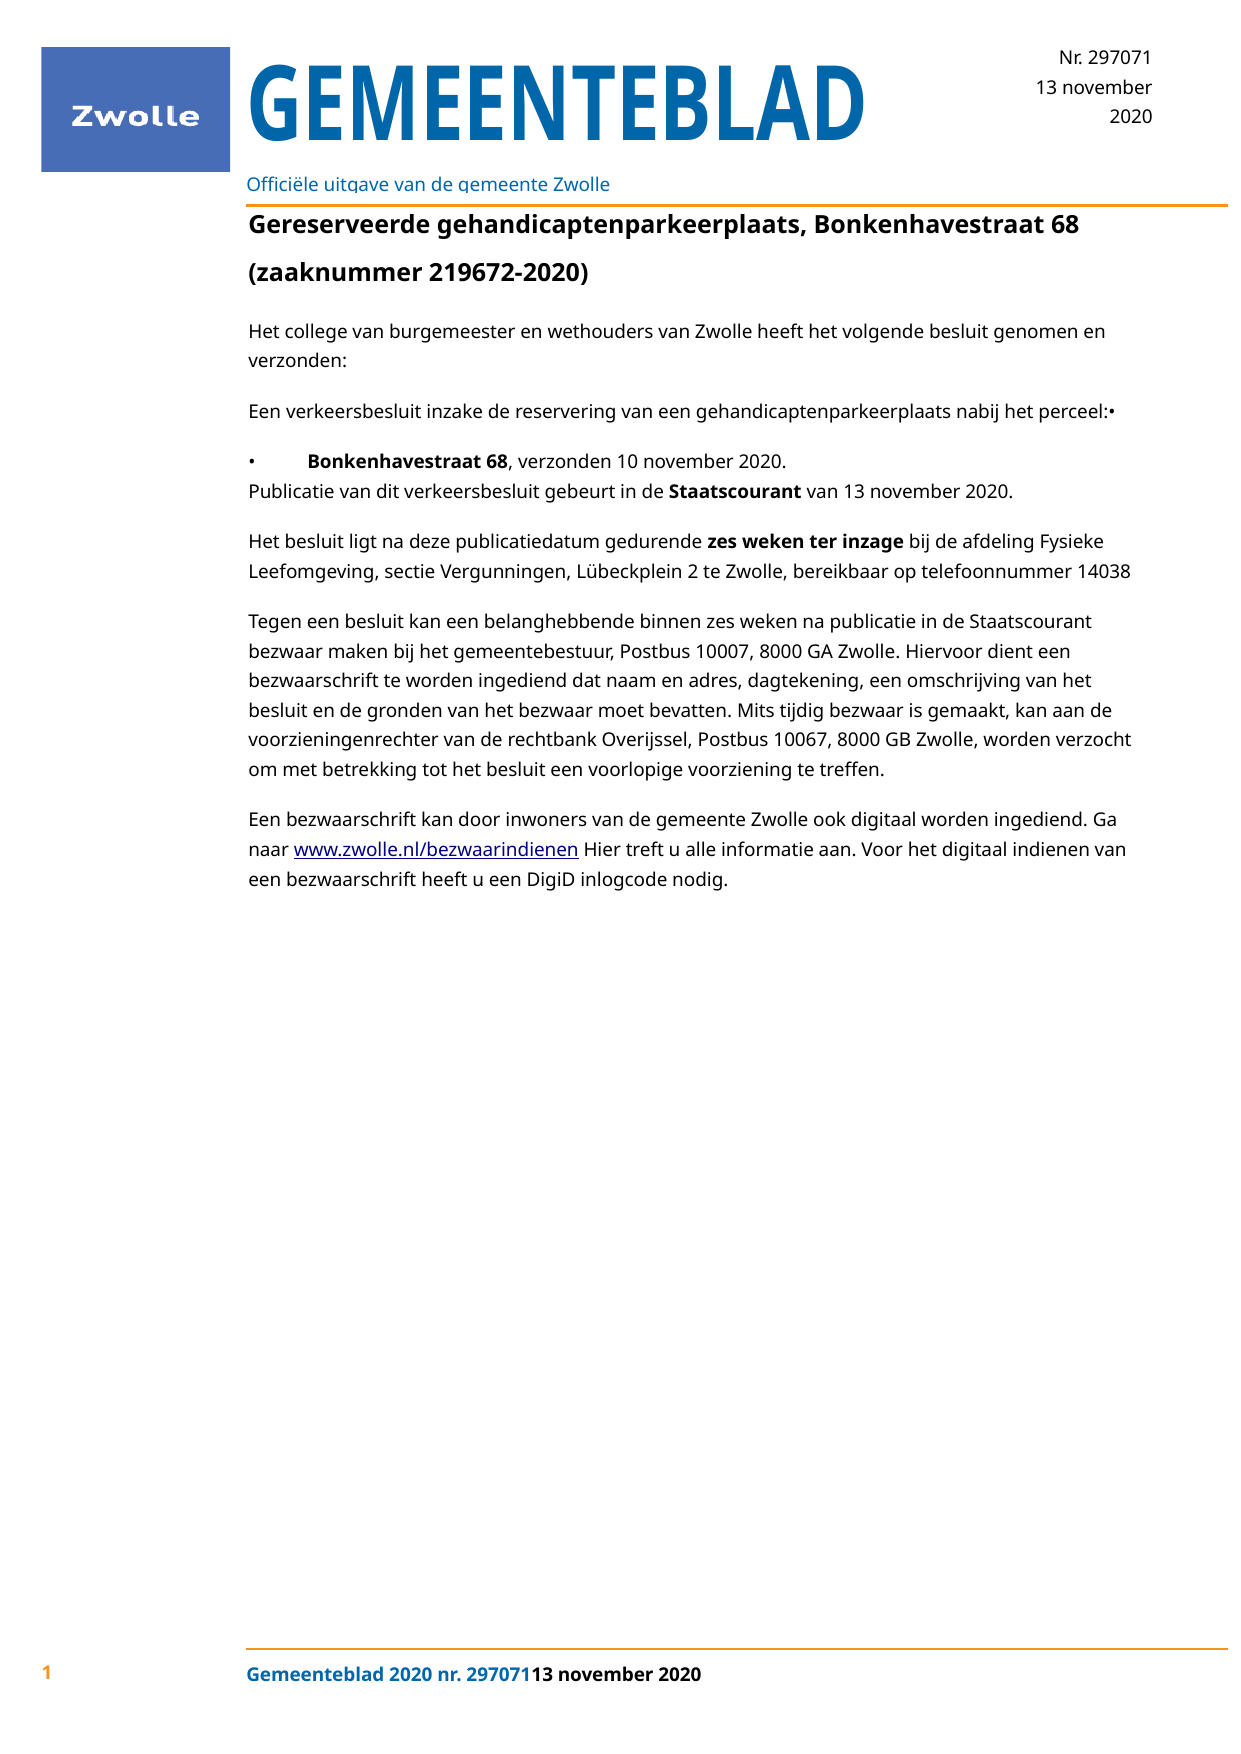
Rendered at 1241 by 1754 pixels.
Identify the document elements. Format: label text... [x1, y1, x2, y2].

text Het besluit ligt na deze publicatiedatum gedurende zes weken ter inzage bij de afdeling Fysieke Leefomgeving, sectie Vergunningen, Lübeckplein 2 te Zwolle, bereikbaar op telefoonnummer 14038 [248, 528, 1152, 584]
text Gereserveerde gehandicaptenparkeerplaats, Bonkenhavestraat 68 (zaaknummer 219672-2020) [248, 207, 1152, 288]
text Het college van burgemeester en wethouders van Zwolle heeft het volgende besluit genomen en verzonden: [248, 318, 1152, 373]
text Tegen een besluit kan een belanghebbende binnen zes weken na publicatie in de Staatscourant bezwaar maken bij het gemeentebestuur, Postbus 10007, 8000 GA Zwolle. Hiervoor dient een bezwaarschrift te worden ingediend dat naam en adres, dagtekening, een omschrijving van het besluit en de gronden van het bezwaar moet bevatten. Mits tijdig bezwaar is gemaakt, kan aan de voorzieningenrechter van de rechtbank Overijssel, Postbus 10067, 8000 GB Zwolle, worden verzocht om met betrekking tot het besluit een voorlopige voorziening te treffen. [248, 608, 1152, 782]
text Een verkeersbesluit inzake de reservering van een gehandicaptenparkeerplaats nabij het perceel:• [248, 398, 1152, 424]
picture [41, 47, 231, 172]
text Een bezwaarschrift kan door inwoners van de gemeente Zwolle ook digitaal worden ingediend. Ga naar www.zwolle.nl/bezwaarindienen Hier treft u alle informatie aan. Voor het digitaal indienen van een bezwaarschrift heeft u een DigiD inlogcode nodig. [248, 807, 1152, 892]
text Publicatie van dit verkeersbesluit gebeurt in de Staatscourant van 13 november 2020. [248, 478, 1152, 504]
list Bonkenhavestraat 68, verzonden 10 november 2020. [248, 448, 1152, 474]
